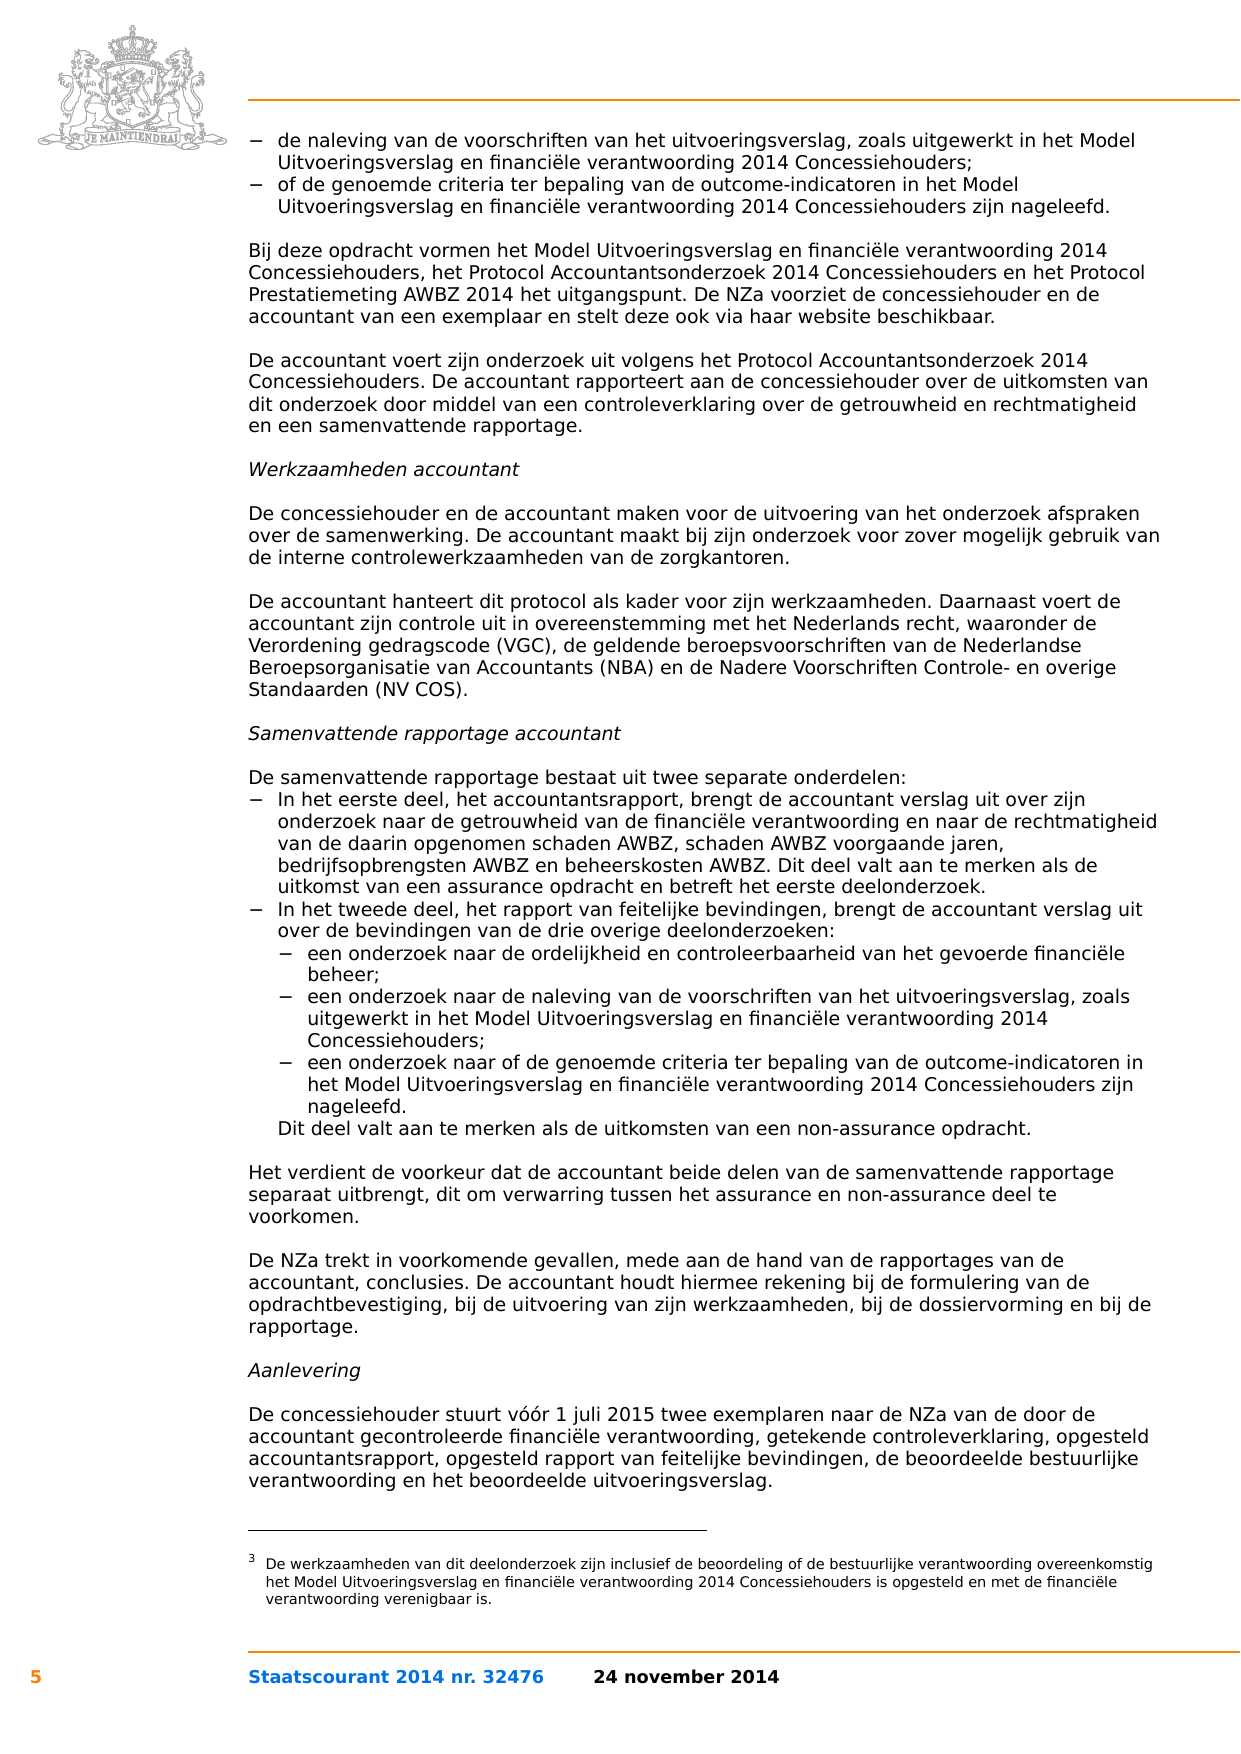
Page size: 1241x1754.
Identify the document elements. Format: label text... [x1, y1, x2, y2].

text Bij deze opdracht vormen het Model Uitvoeringsverslag en financiële verantwoording 2014 Concessiehouders, het Protocol Accountantsonderzoek 2014 Concessiehouders en het Protocol Prestatiemeting AWBZ 2014 het uitgangspunt. De NZa voorziet de concessiehouder en de accountant van een exemplaar en stelt deze ook via haar website beschikbaar. [248, 240, 1163, 328]
picture [38, 25, 227, 150]
subtitle Werkzaamheden accountant [248, 459, 1163, 481]
subtitle Aanlevering [248, 1360, 1163, 1382]
text Het verdient de voorkeur dat de accountant beide delen van de samenvattende rapportage separaat uitbrengt, dit om verwarring tussen het assurance en non-assurance deel te voorkomen. [248, 1162, 1163, 1228]
text De concessiehouder stuurt vóór 1 juli 2015 twee exemplaren naar de NZa van de door de accountant gecontroleerde financiële verantwoording, getekende controleverklaring, opgesteld accountantsrapport, opgesteld rapport van feitelijke bevindingen, de beoordeelde bestuurlijke verantwoording en het beoordeelde uitvoeringsverslag. [248, 1403, 1163, 1491]
text Dit deel valt aan te merken als de uitkomsten van een non-assurance opdracht. [277, 1118, 1163, 1140]
text De accountant voert zijn onderzoek uit volgens het Protocol Accountantsonderzoek 2014 Concessiehouders. De accountant rapporteert aan de concessiehouder over de uitkomsten van dit onderzoek door middel van een controleverklaring over de getrouwheid en rechtmatigheid en een samenvattende rapportage. [248, 349, 1163, 437]
text − een onderzoek naar of de genoemde criteria ter bepaling van de outcome-indicatoren in het Model Uitvoeringsverslag en financiële verantwoording 2014 Concessiehouders zijn nageleefd. [278, 1052, 1163, 1118]
text − In het tweede deel, het rapport van feitelijke bevindingen, brengt de accountant verslag uit over de bevindingen van de drie overige deelonderzoeken: [248, 898, 1163, 942]
text De concessiehouder en de accountant maken voor de uitvoering van het onderzoek afspraken over de samenwerking. De accountant maakt bij zijn onderzoek voor zover mogelijk gebruik van de interne controlewerkzaamheden van de zorgkantoren. [248, 503, 1163, 569]
text De samenvattende rapportage bestaat uit twee separate onderdelen: [248, 767, 1163, 788]
text − In het eerste deel, het accountantsrapport, brengt de accountant verslag uit over zijn onderzoek naar de getrouwheid van de financiële verantwoording en naar de rechtmatigheid van de daarin opgenomen schaden AWBZ, schaden AWBZ voorgaande jaren, bedrijfsopbrengsten AWBZ en beheerskosten AWBZ. Dit deel valt aan te merken als de uitkomst van een assurance opdracht en betreft het eerste deelonderzoek. [248, 788, 1163, 898]
subtitle Samenvattende rapportage accountant [248, 723, 1163, 745]
text De werkzaamheden van dit deelonderzoek zijn inclusief de beoordeling of de bestuurlijke verantwoording overeenkomstig het Model Uitvoeringsverslag en financiële verantwoording 2014 Concessiehouders is opgesteld en met de financiële verantwoording verenigbaar is. [248, 1552, 1163, 1608]
text De NZa trekt in voorkomende gevallen, mede aan de hand van de rapportages van de accountant, conclusies. De accountant houdt hiermee rekening bij de formulering van de opdrachtbevestiging, bij de uitvoering van zijn werkzaamheden, bij de dossiervorming en bij de rapportage. [248, 1250, 1163, 1338]
text − een onderzoek naar de naleving van de voorschriften van het uitvoeringsverslag, zoals uitgewerkt in het Model Uitvoeringsverslag en financiële verantwoording 2014 Concessiehouders; [278, 986, 1163, 1052]
text De accountant hanteert dit protocol als kader voor zijn werkzaamheden. Daarnaast voert de accountant zijn controle uit in overeenstemming met het Nederlands recht, waaronder de Verordening gedragscode (VGC), de geldende beroepsvoorschriften van de Nederlandse Beroepsorganisatie van Accountants (NBA) en de Nadere Voorschriften Controle- en overige Standaarden (NV COS). [248, 591, 1163, 701]
text − de naleving van de voorschriften van het uitvoeringsverslag, zoals uitgewerkt in het Model Uitvoeringsverslag en financiële verantwoording 2014 Concessiehouders; [248, 130, 1163, 174]
text − een onderzoek naar de ordelijkheid en controleerbaarheid van het gevoerde financiële beheer; [278, 942, 1163, 986]
text − of de genoemde criteria ter bepaling van de outcome-indicatoren in het Model Uitvoeringsverslag en financiële verantwoording 2014 Concessiehouders zijn nageleefd. [248, 174, 1163, 218]
